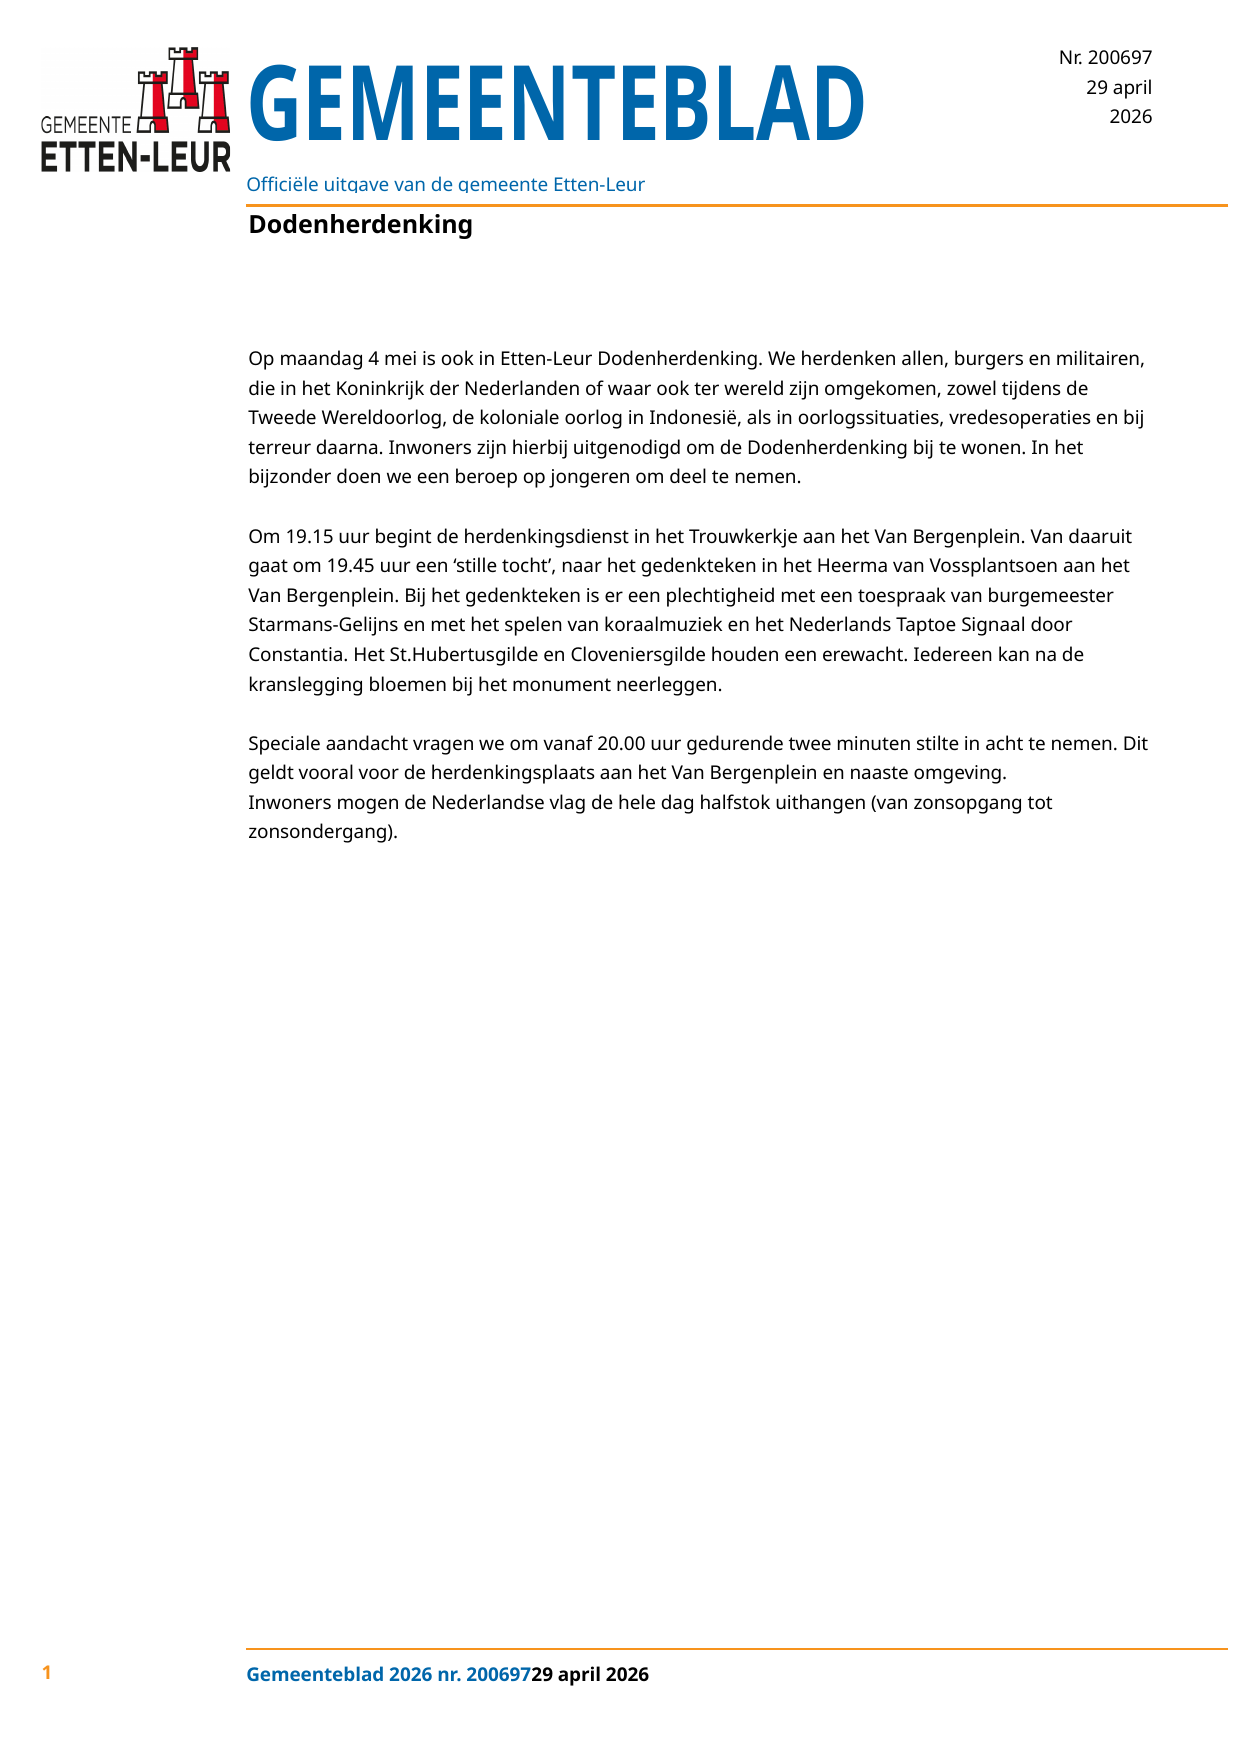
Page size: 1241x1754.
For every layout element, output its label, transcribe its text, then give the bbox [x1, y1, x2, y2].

text Inwoners mogen de Nederlandse vlag de hele dag halfstok uithangen (van zonsopgang tot zonsondergang). [248, 789, 1152, 844]
text Speciale aandacht vragen we om vanaf 20.00 uur gedurende twee minuten stilte in acht te nemen. Dit geldt vooral voor de herdenkingsplaats aan het Van Bergenplein en naaste omgeving. [248, 730, 1152, 785]
text Om 19.15 uur begint de herdenkingsdienst in het Trouwkerkje aan het Van Bergenplein. Van daaruit gaat om 19.45 uur een ‘stille tocht’, naar het gedenkteken in het Heerma van Vossplantsoen aan het Van Bergenplein. Bij het gedenkteken is er een plechtigheid met een toespraak van burgemeester Starmans-Gelijns en met het spelen van koraalmuziek en het Nederlands Taptoe Signaal door Constantia. Het St.Hubertusgilde en Cloveniersgilde houden een erewacht. Iedereen kan na de kranslegging bloemen bij het monument neerleggen. [248, 523, 1152, 696]
text Dodenherdenking [248, 207, 1152, 241]
text Op maandag 4 mei is ook in Etten-Leur Dodenherdenking. We herdenken allen, burgers en militairen, die in het Koninkrijk der Nederlanden of waar ook ter wereld zijn omgekomen, zowel tijdens de Tweede Wereldoorlog, de koloniale oorlog in Indonesië, als in oorlogssituaties, vredesoperaties en bij terreur daarna. Inwoners zijn hierbij uitgenodigd om de Dodenherdenking bij te wonen. In het bijzonder doen we een beroep op jongeren om deel te nemen. [248, 345, 1152, 489]
picture [41, 47, 231, 172]
